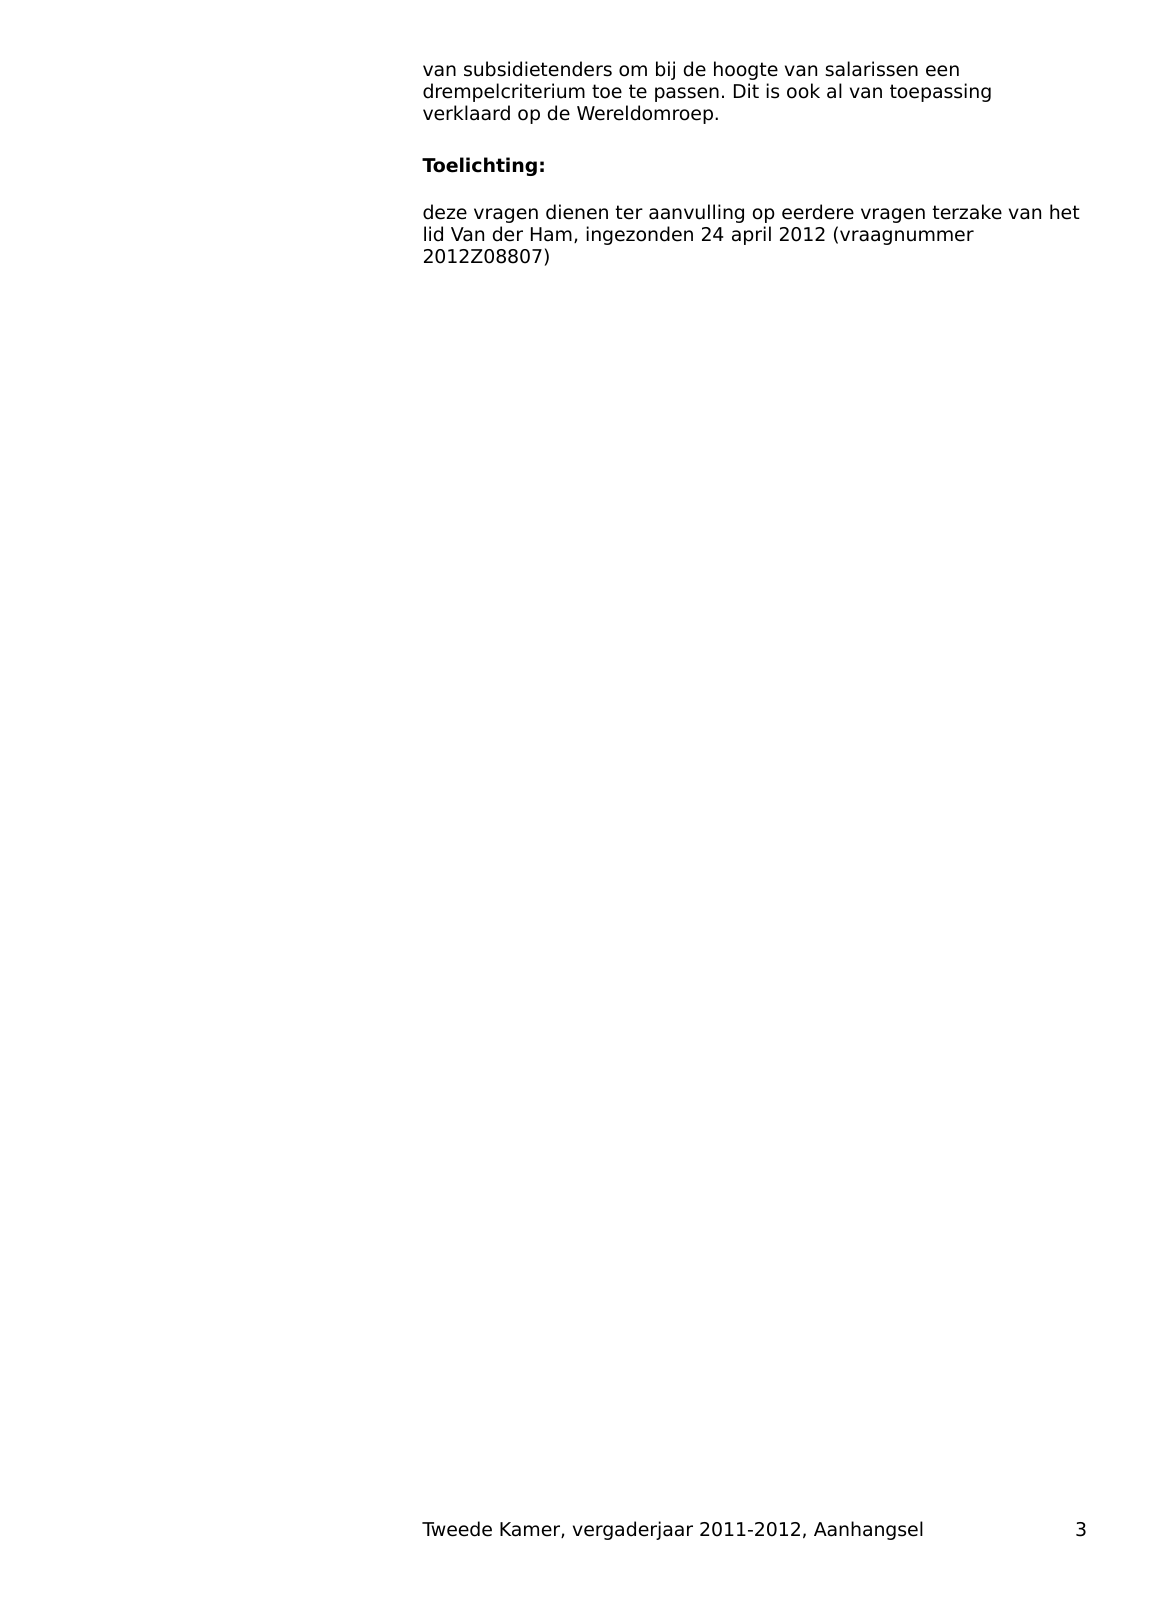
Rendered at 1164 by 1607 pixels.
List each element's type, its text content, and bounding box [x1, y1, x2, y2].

text deze vragen dienen ter aanvulling op eerdere vragen terzake van het lid Van der Ham, ingezonden 24 april 2012 (vraagnummer 2012Z08807) [422, 202, 1087, 268]
subtitle Toelichting: [422, 155, 1087, 177]
text van subsidietenders om bij de hoogte van salarissen een drempelcriterium toe te passen. Dit is ook al van toepassing verklaard op de Wereldomroep. [422, 59, 1087, 125]
